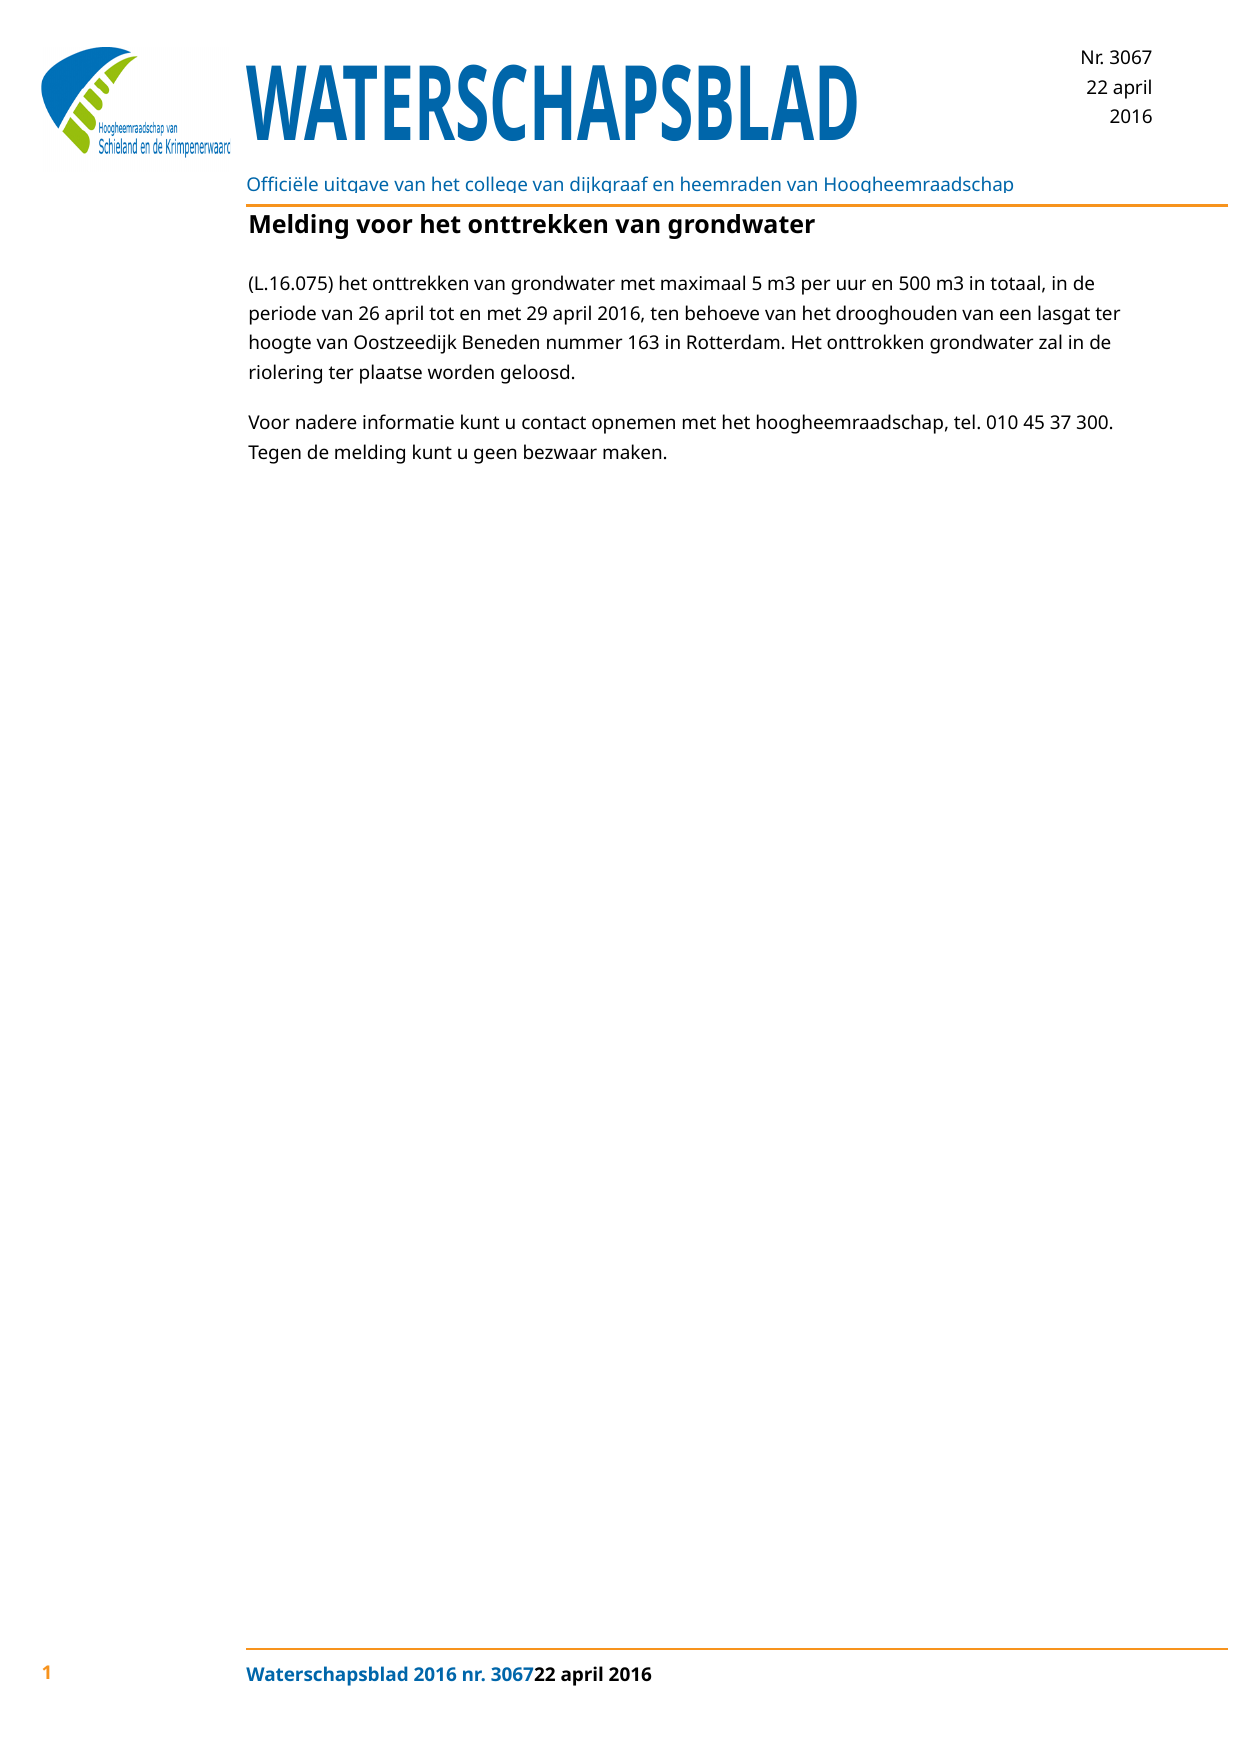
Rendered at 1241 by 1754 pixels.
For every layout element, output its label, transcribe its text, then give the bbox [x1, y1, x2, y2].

text (L.16.075) het onttrekken van grondwater met maximaal 5 m3 per uur en 500 m3 in totaal, in de periode van 26 april tot en met 29 april 2016, ten behoeve van het drooghouden van een lasgat ter hoogte van Oostzeedijk Beneden nummer 163 in Rotterdam. Het onttrokken grondwater zal in de riolering ter plaatse worden geloosd. [248, 270, 1152, 385]
text Melding voor het onttrekken van grondwater [248, 207, 1152, 241]
picture [41, 47, 231, 172]
text Voor nadere informatie kunt u contact opnemen met het hoogheemraadschap, tel. 010 45 37 300. Tegen de melding kunt u geen bezwaar maken. [248, 409, 1152, 465]
